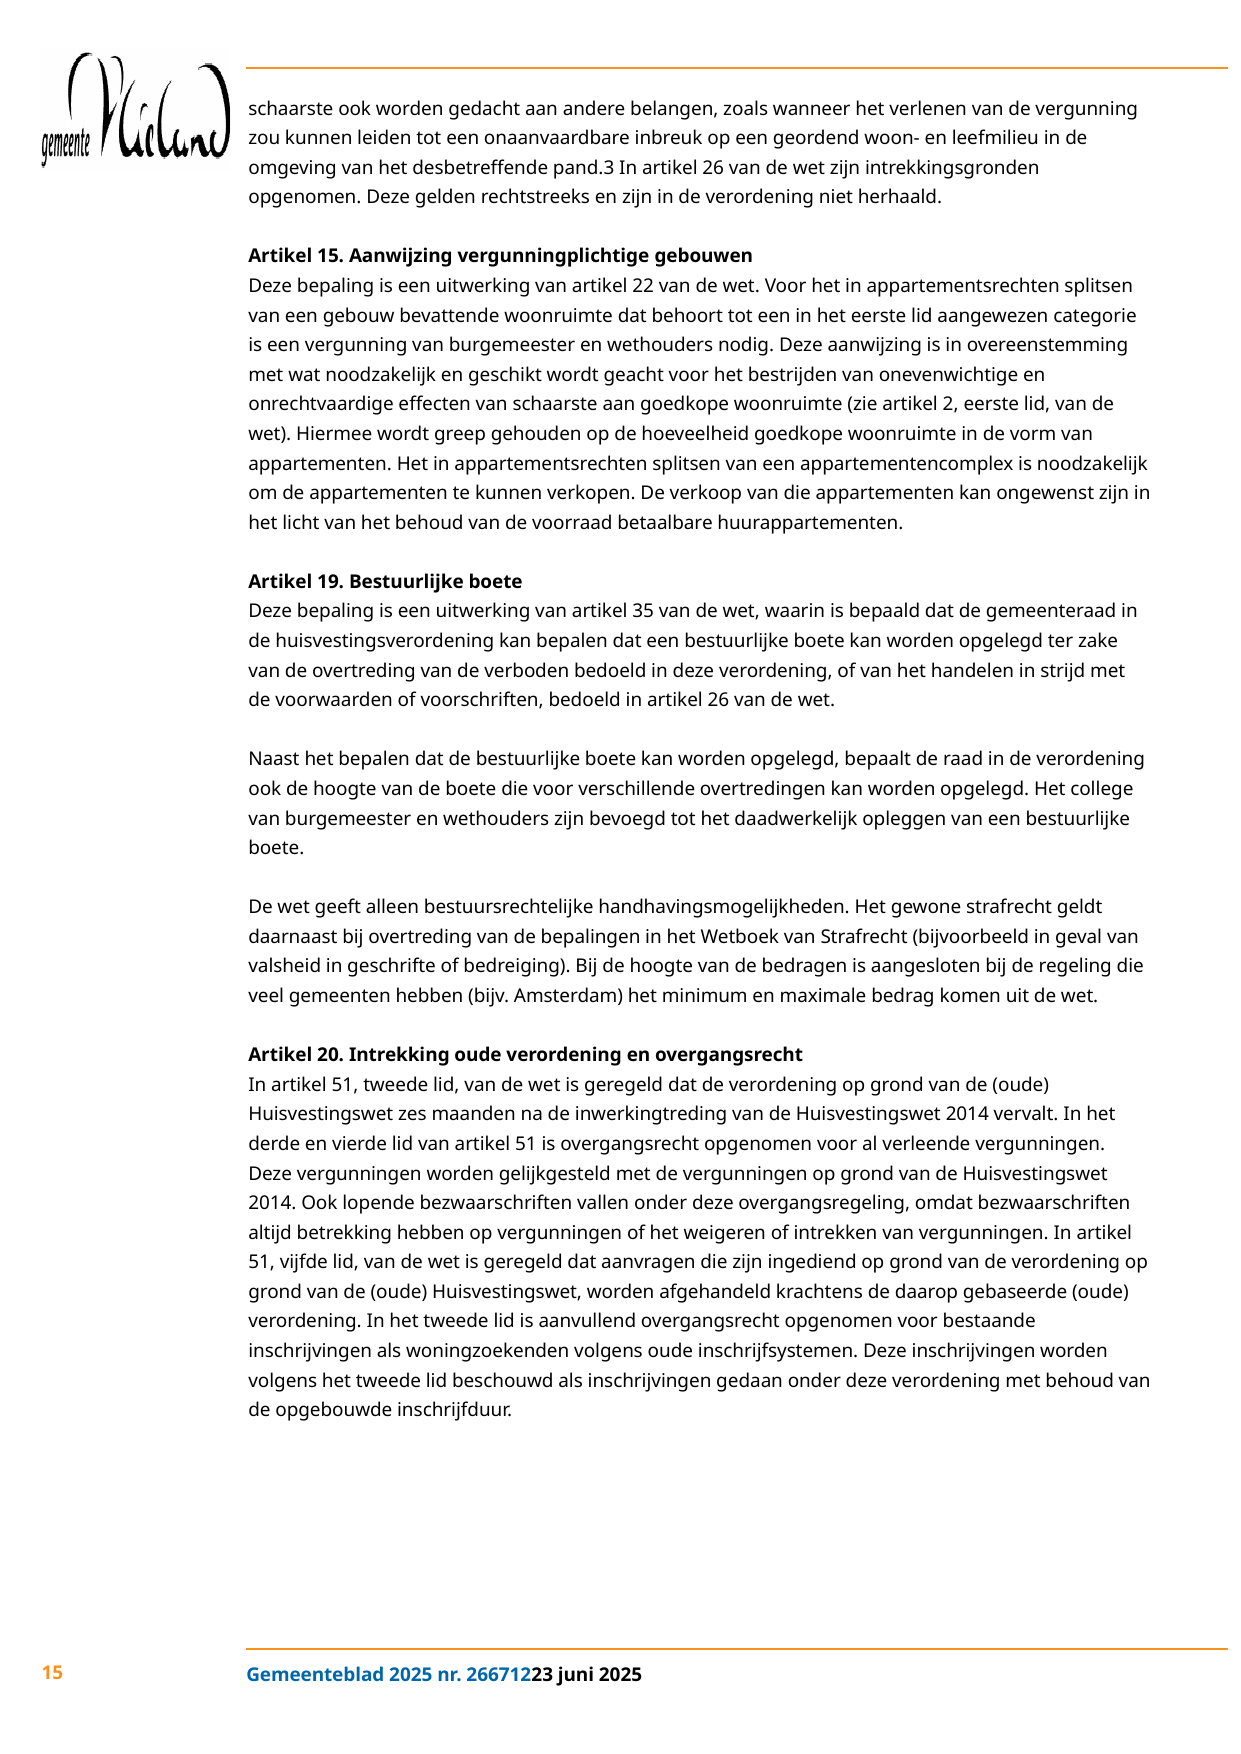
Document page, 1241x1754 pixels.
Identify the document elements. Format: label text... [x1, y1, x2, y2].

text In artikel 51, tweede lid, van de wet is geregeld dat de verordening op grond van de (oude) Huisvestingswet zes maanden na de inwerkingtreding van de Huisvestingswet 2014 vervalt. In het derde en vierde lid van artikel 51 is overgangsrecht opgenomen voor al verleende vergunningen. Deze vergunningen worden gelijkgesteld met de vergunningen op grond van de Huisvestingswet 2014. Ook lopende bezwaarschriften vallen onder deze overgangsregeling, omdat bezwaarschriften altijd betrekking hebben op vergunningen of het weigeren of intrekken van vergunningen. In artikel 51, vijfde lid, van de wet is geregeld dat aanvragen die zijn ingediend op grond van de verordening op grond van de (oude) Huisvestingswet, worden afgehandeld krachtens de daarop gebaseerde (oude) verordening. In het tweede lid is aanvullend overgangsrecht opgenomen voor bestaande inschrijvingen als woningzoekenden volgens oude inschrijfsystemen. Deze inschrijvingen worden volgens het tweede lid beschouwd als inschrijvingen gedaan onder deze verordening met behoud van de opgebouwde inschrijfduur. [248, 1071, 1152, 1422]
text Artikel 15. Aanwijzing vergunningplichtige gebouwen [248, 243, 1152, 268]
text Artikel 20. Intrekking oude verordening en overgangsrecht [248, 1041, 1152, 1067]
text schaarste ook worden gedacht aan andere belangen, zoals wanneer het verlenen van de vergunning zou kunnen leiden tot een onaanvaardbare inbreuk op een geordend woon- en leefmilieu in de omgeving van het desbetreffende pand.3 In artikel 26 van de wet zijn intrekkingsgronden opgenomen. Deze gelden rechtstreeks en zijn in de verordening niet herhaald. [248, 95, 1152, 209]
text Naast het bepalen dat de bestuurlijke boete kan worden opgelegd, bepaalt de raad in de verordening ook de hoogte van de boete die voor verschillende overtredingen kan worden opgelegd. Het college van burgemeester en wethouders zijn bevoegd tot het daadwerkelijk opleggen van een bestuurlijke boete. [248, 746, 1152, 860]
text Artikel 19. Bestuurlijke boete [248, 568, 1152, 594]
text Deze bepaling is een uitwerking van artikel 22 van de wet. Voor het in appartementsrechten splitsen van een gebouw bevattende woonruimte dat behoort tot een in het eerste lid aangewezen categorie is een vergunning van burgemeester en wethouders nodig. Deze aanwijzing is in overeenstemming met wat noodzakelijk en geschikt wordt geacht voor het bestrijden van onevenwichtige en onrechtvaardige effecten van schaarste aan goedkope woonruimte (zie artikel 2, eerste lid, van de wet). Hiermee wordt greep gehouden op de hoeveelheid goedkope woonruimte in de vorm van appartementen. Het in appartementsrechten splitsen van een appartementencomplex is noodzakelijk om de appartementen te kunnen verkopen. De verkoop van die appartementen kan ongewenst zijn in het licht van het behoud van de voorraad betaalbare huurappartementen. [248, 272, 1152, 535]
text De wet geeft alleen bestuursrechtelijke handhavingsmogelijkheden. Het gewone strafrecht geldt daarnaast bij overtreding van de bepalingen in het Wetboek van Strafrecht (bijvoorbeeld in geval van valsheid in geschrifte of bedreiging). Bij de hoogte van de bedragen is aangesloten bij de regeling die veel gemeenten hebben (bijv. Amsterdam) het minimum en maximale bedrag komen uit de wet. [248, 893, 1152, 1008]
text Deze bepaling is een uitwerking van artikel 35 van de wet, waarin is bepaald dat de gemeenteraad in de huisvestingsverordening kan bepalen dat een bestuurlijke boete kan worden opgelegd ter zake van de overtreding van de verboden bedoeld in deze verordening, of van het handelen in strijd met de voorwaarden of voorschriften, bedoeld in artikel 26 van de wet. [248, 598, 1152, 712]
picture [41, 47, 231, 172]
